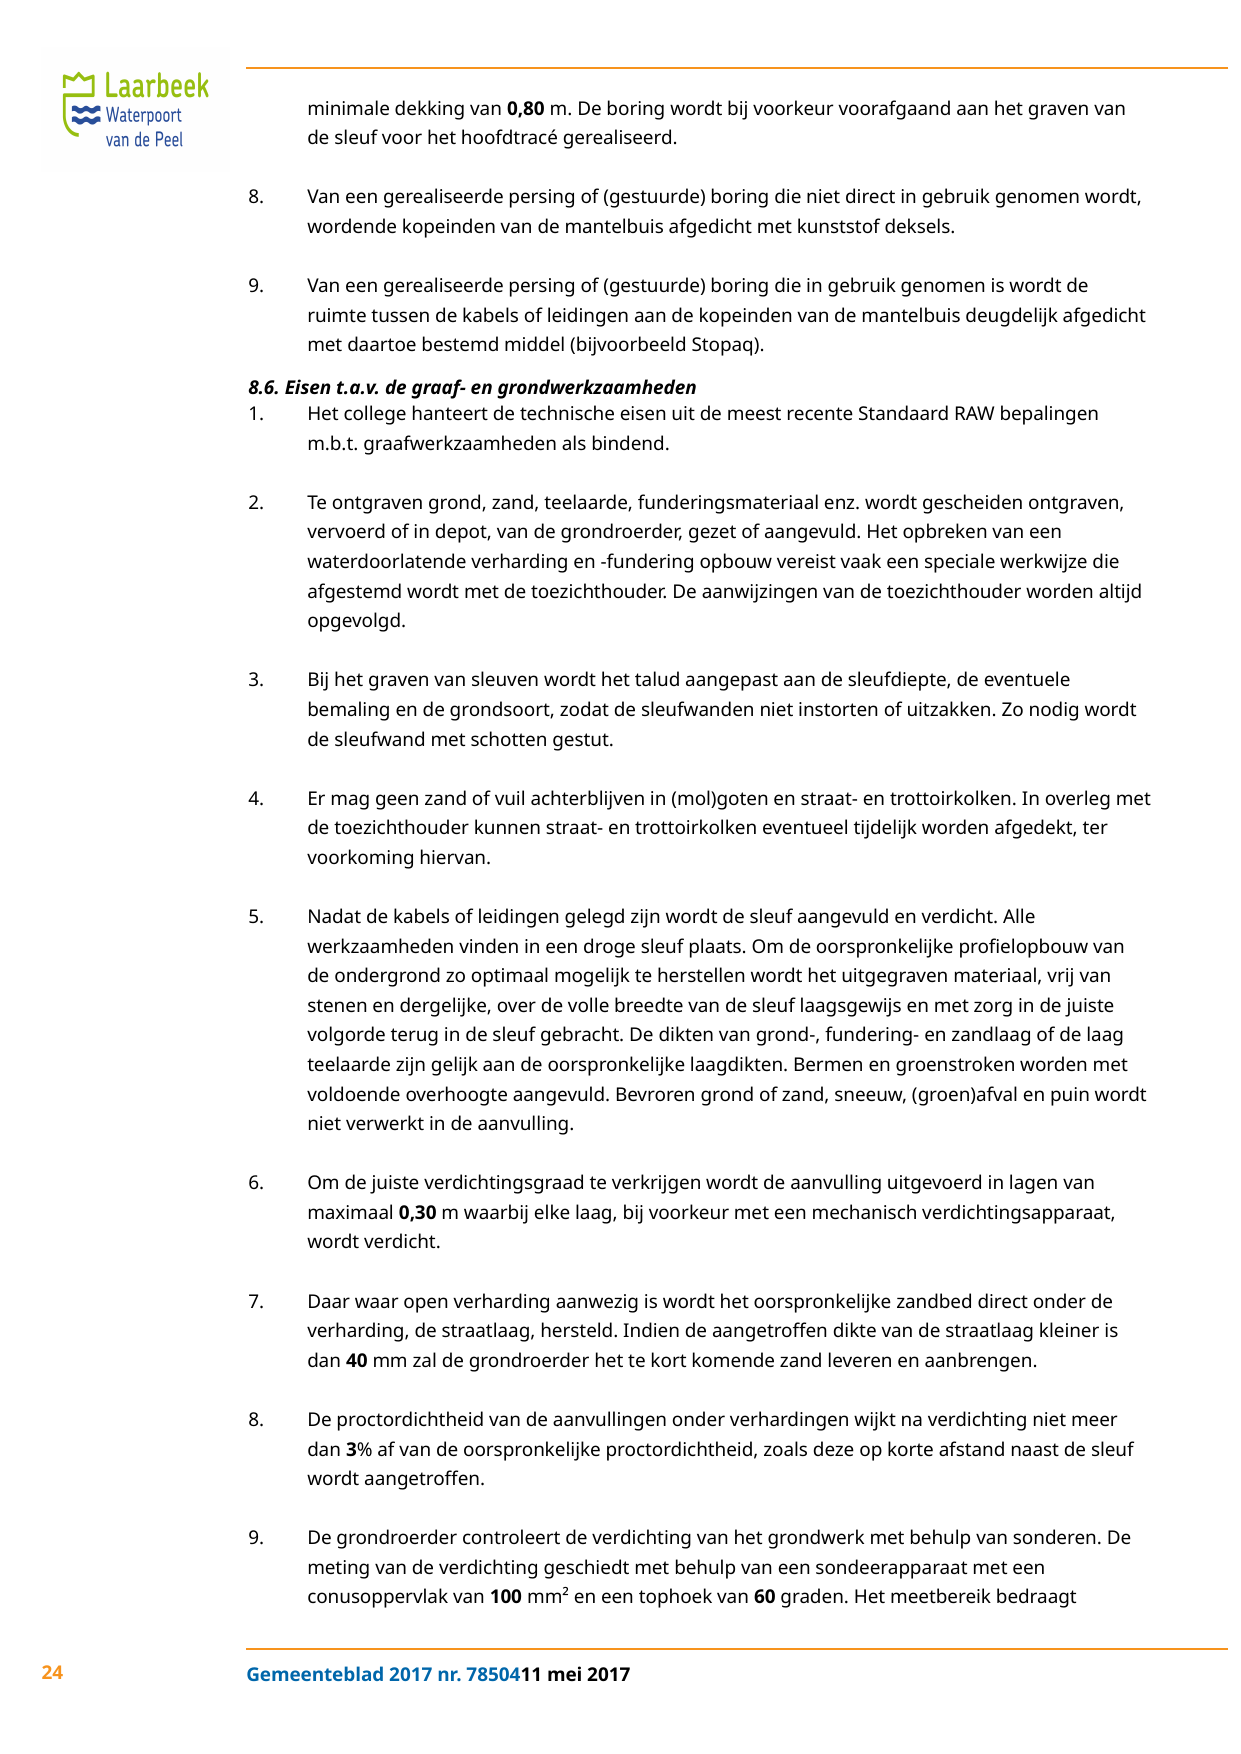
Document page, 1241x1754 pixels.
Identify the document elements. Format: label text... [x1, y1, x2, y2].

list Te ontgraven grond, zand, teelaarde, funderingsmateriaal enz. wordt gescheiden ontgraven, vervoerd of in depot, van de grondroerder, gezet of aangevuld. Het opbreken van een waterdoorlatende verharding en -fundering opbouw vereist vaak een speciale werkwijze die afgestemd wordt met de toezichthouder. De aanwijzingen van de toezichthouder worden altijd opgevolgd. [248, 489, 1152, 633]
list De proctordichtheid van de aanvullingen onder verhardingen wijkt na verdichting niet meer dan 3% af van de oorspronkelijke proctordichtheid, zoals deze op korte afstand naast de sleuf wordt aangetroffen. [248, 1406, 1152, 1491]
list Om de juiste verdichtingsgraad te verkrijgen wordt de aanvulling uitgevoerd in lagen van maximaal 0,30 m waarbij elke laag, bij voorkeur met een mechanisch verdichtingsapparaat, wordt verdicht. [248, 1169, 1152, 1254]
list minimale dekking van 0,80 m. De boring wordt bij voorkeur voorafgaand aan het graven van de sleuf voor het hoofdtracé gerealiseerd. [248, 95, 1152, 150]
list Van een gerealiseerde persing of (gestuurde) boring die in gebruik genomen is wordt de ruimte tussen de kabels of leidingen aan de kopeinden van de mantelbuis deugdelijk afgedicht met daartoe bestemd middel (bijvoorbeeld Stopaq). [248, 272, 1152, 357]
picture [41, 47, 231, 172]
list De grondroerder controleert de verdichting van het grondwerk met behulp van sonderen. De meting van de verdichting geschiedt met behulp van een sondeerapparaat met een conusoppervlak van 100 mm² en een tophoek van 60 graden. Het meetbereik bedraagt [248, 1524, 1152, 1609]
text 8.6. Eisen t.a.v. de graaf- en grondwerkzaamheden [248, 374, 1152, 400]
list Bij het graven van sleuven wordt het talud aangepast aan de sleufdiepte, de eventuele bemaling en de grondsoort, zodat de sleufwanden niet instorten of uitzakken. Zo nodig wordt de sleufwand met schotten gestut. [248, 667, 1152, 751]
list Nadat de kabels of leidingen gelegd zijn wordt de sleuf aangevuld en verdicht. Alle werkzaamheden vinden in een droge sleuf plaats. Om de oorspronkelijke profielopbouw van de ondergrond zo optimaal mogelijk te herstellen wordt het uitgegraven materiaal, vrij van stenen en dergelijke, over de volle breedte van de sleuf laagsgewijs en met zorg in de juiste volgorde terug in de sleuf gebracht. De dikten van grond-, fundering- en zandlaag of de laag teelaarde zijn gelijk aan de oorspronkelijke laagdikten. Bermen en groenstroken worden met voldoende overhoogte aangevuld. Bevroren grond of zand, sneeuw, (groen)afval en puin wordt niet verwerkt in de aanvulling. [248, 903, 1152, 1136]
list Er mag geen zand of vuil achterblijven in (mol)goten en straat- en trottoirkolken. In overleg met de toezichthouder kunnen straat- en trottoirkolken eventueel tijdelijk worden afgedekt, ter voorkoming hiervan. [248, 785, 1152, 870]
list Van een gerealiseerde persing of (gestuurde) boring die niet direct in gebruik genomen wordt, wordende kopeinden van de mantelbuis afgedicht met kunststof deksels. [248, 183, 1152, 239]
list Daar waar open verharding aanwezig is wordt het oorspronkelijke zandbed direct onder de verharding, de straatlaag, hersteld. Indien de aangetroffen dikte van de straatlaag kleiner is dan 40 mm zal de grondroerder het te kort komende zand leveren en aanbrengen. [248, 1288, 1152, 1373]
list Het college hanteert de technische eisen uit de meest recente Standaard RAW bepalingen m.b.t. graafwerkzaamheden als bindend. [248, 400, 1152, 456]
